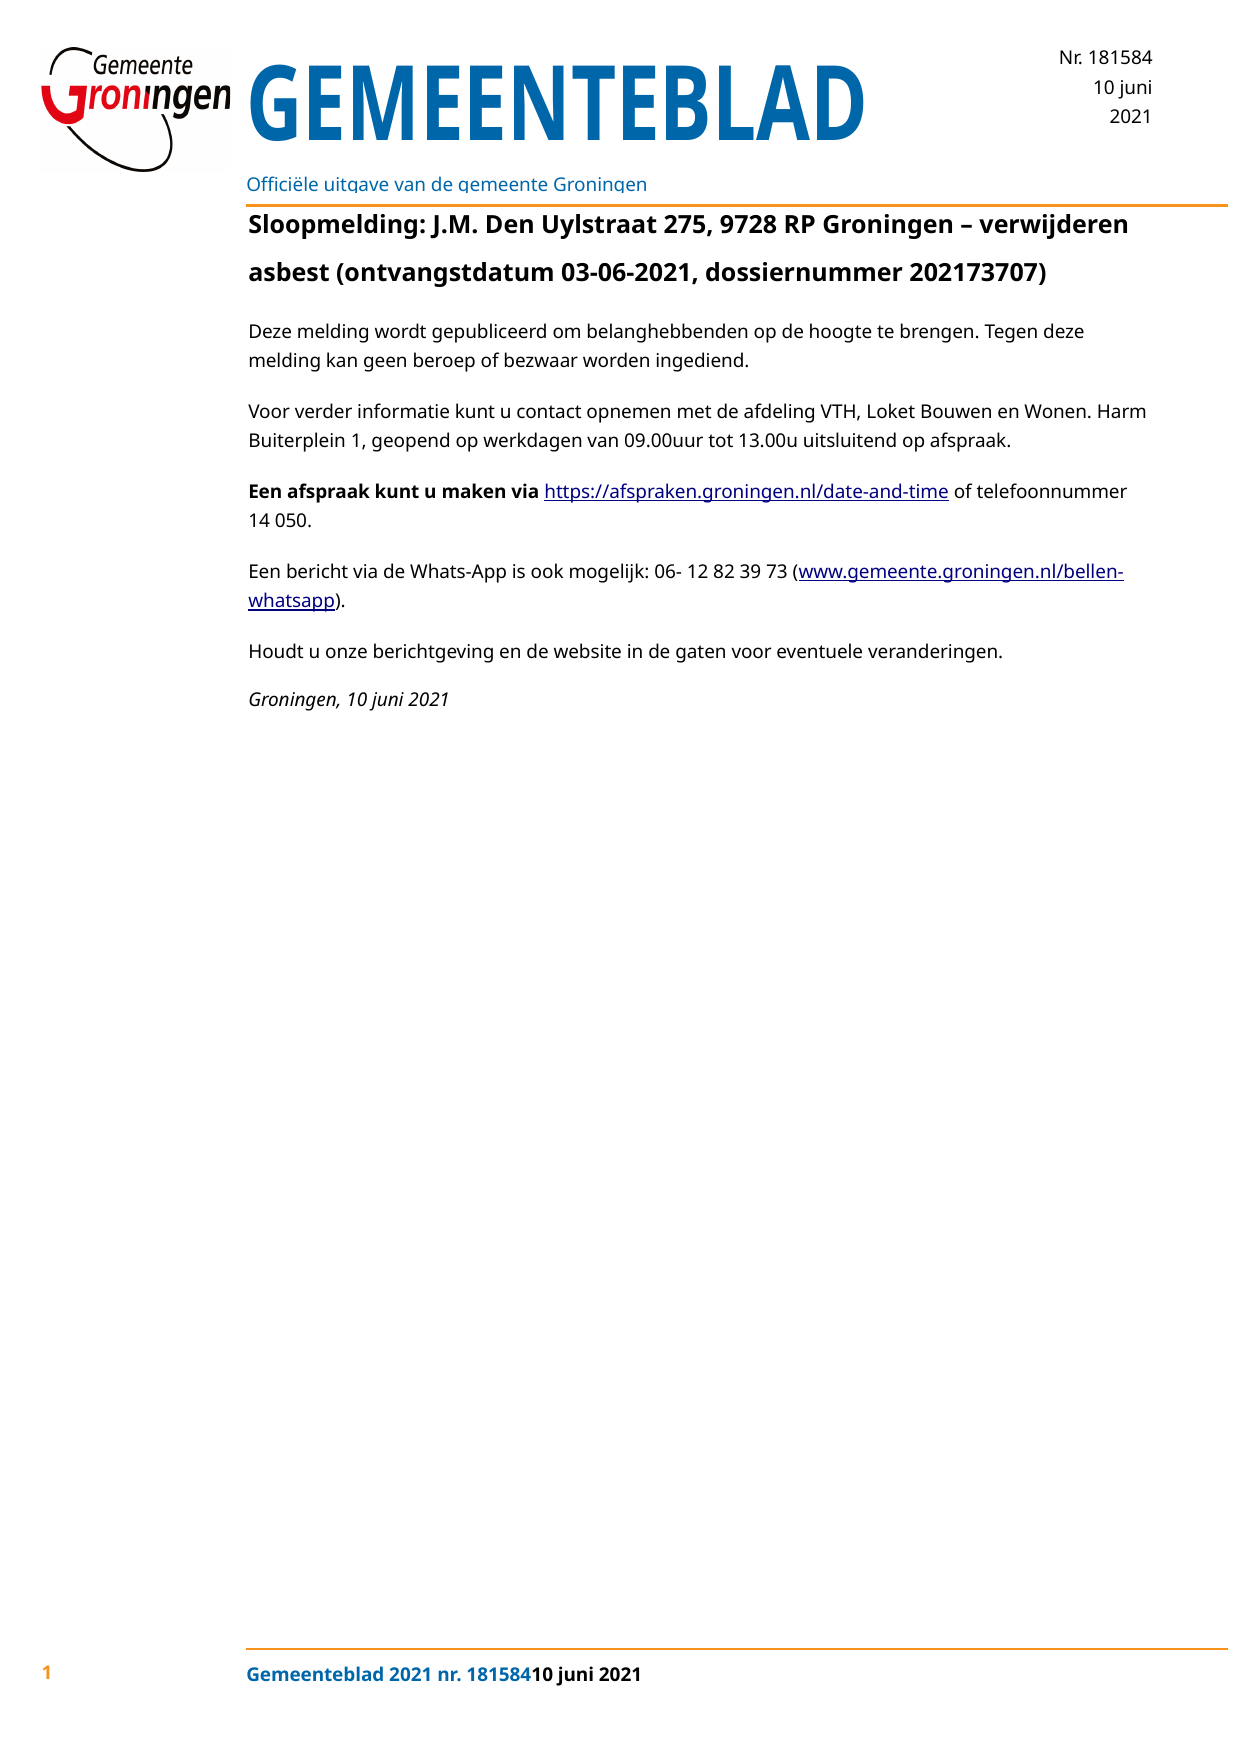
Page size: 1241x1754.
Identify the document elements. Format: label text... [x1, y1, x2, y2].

text Een bericht via de Whats-App is ook mogelijk: 06- 12 82 39 73 (www.gemeente.groningen.nl/bellen-whatsapp). [248, 558, 1152, 613]
text Voor verder informatie kunt u contact opnemen met de afdeling VTH, Loket Bouwen en Wonen. Harm Buiterplein 1, geopend op werkdagen van 09.00uur tot 13.00u uitsluitend op afspraak. [248, 398, 1152, 453]
text Sloopmelding: J.M. Den Uylstraat 275, 9728 RP Groningen – verwijderen asbest (ontvangstdatum 03-06-2021, dossiernummer 202173707) [248, 207, 1152, 288]
picture [41, 47, 231, 172]
text Houdt u onze berichtgeving en de website in de gaten voor eventuele veranderingen. [248, 638, 1152, 664]
text Een afspraak kunt u maken via https://afspraken.groningen.nl/date-and-time of telefoonnummer 14 050. [248, 478, 1152, 533]
text Deze melding wordt gepubliceerd om belanghebbenden op de hoogte te brengen. Tegen deze melding kan geen beroep of bezwaar worden ingediend. [248, 318, 1152, 373]
text Groningen, 10 juni 2021 [248, 686, 1152, 711]
